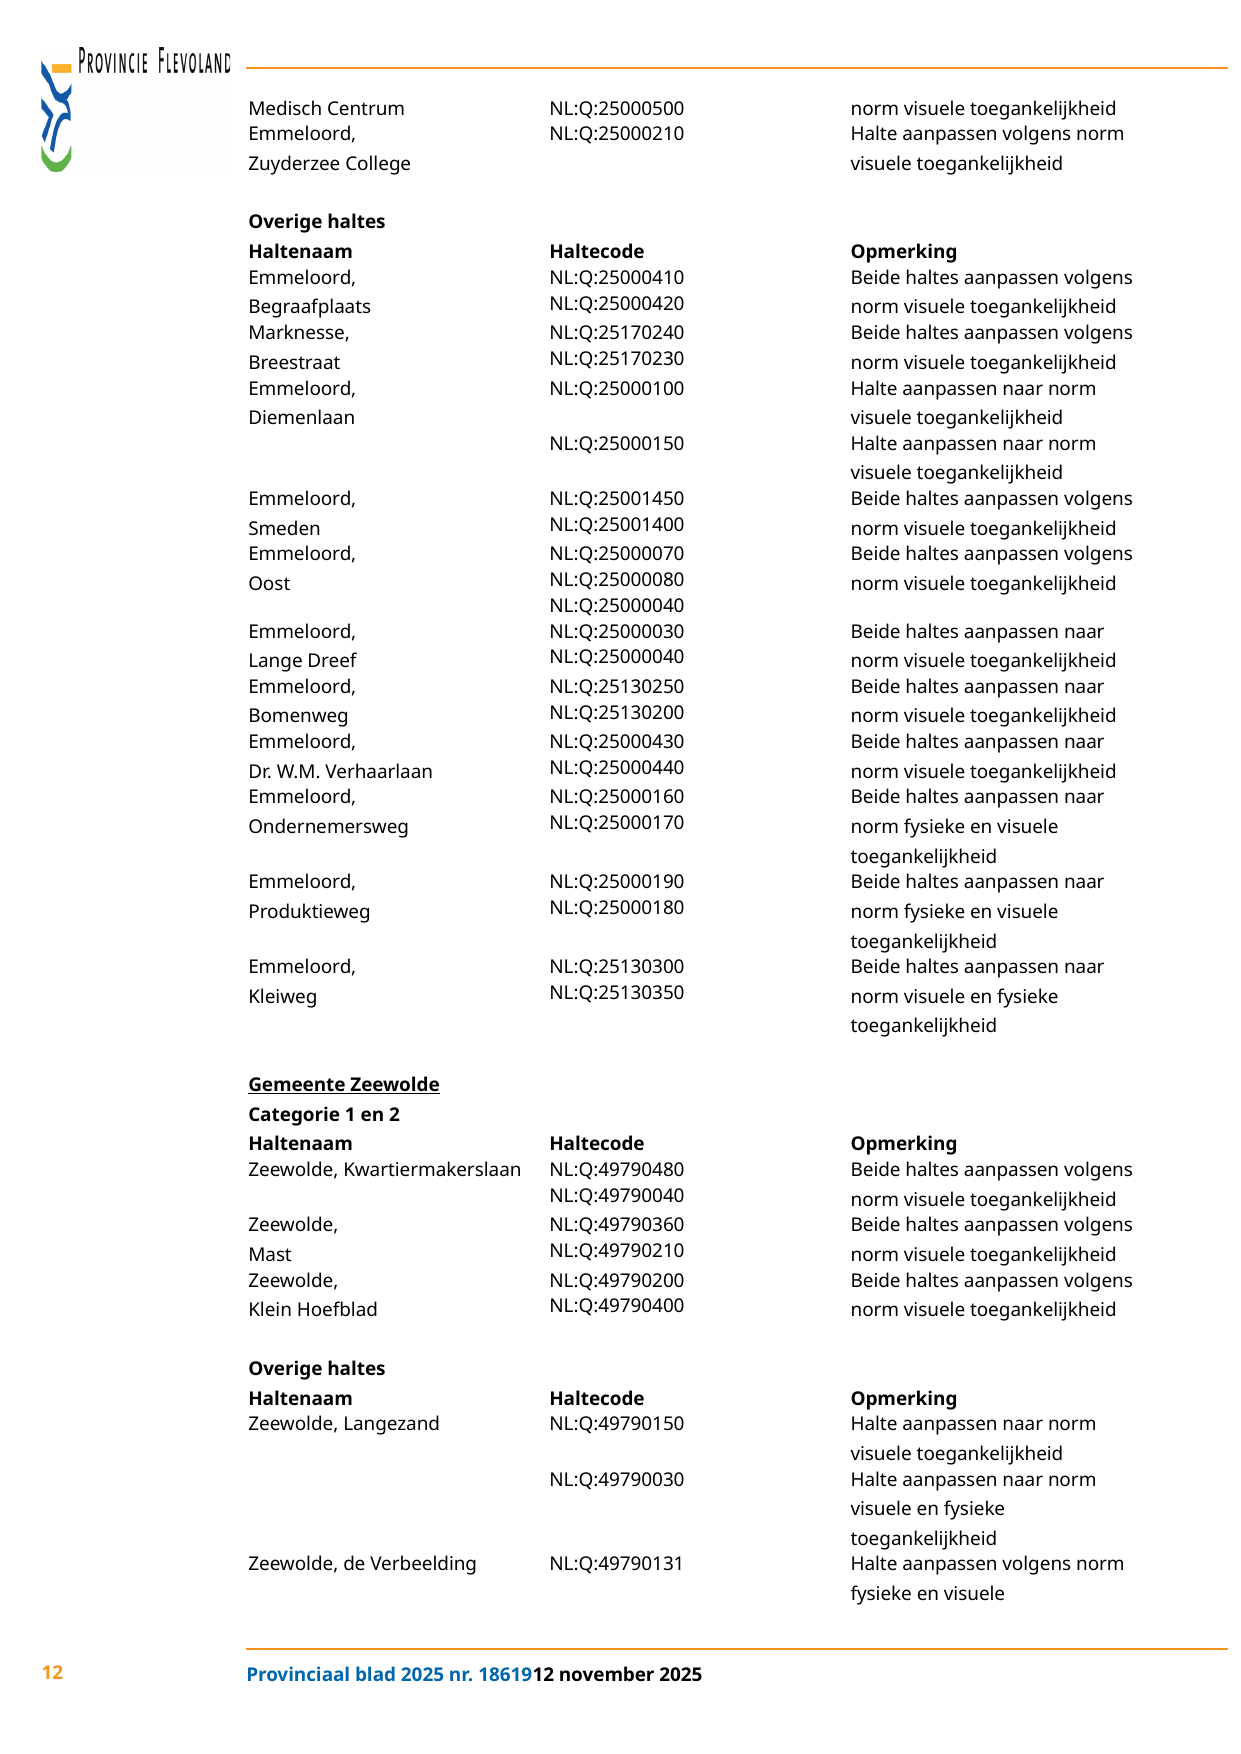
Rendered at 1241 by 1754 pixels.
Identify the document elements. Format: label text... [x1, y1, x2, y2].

table_cell Beide haltes aanpassen volgens norm visuele toegankelijkheid [850, 264, 1152, 319]
table_cell NL:Q:25000170 [549, 810, 850, 869]
table_cell Emmeloord, Dr. W.M. Verhaarlaan [248, 729, 549, 784]
table_cell Emmeloord, Smeden [248, 485, 549, 541]
table_cell Beide haltes aanpassen naar norm fysieke en visuele toegankelijkheid [850, 869, 1152, 953]
table_cell Marknesse, Breestraat [248, 319, 549, 375]
table_header Haltecode [549, 238, 850, 264]
table_cell Beide haltes aanpassen naar norm visuele toegankelijkheid [850, 618, 1152, 673]
table_header Haltecode [549, 1131, 850, 1156]
table_cell NL:Q:49790150 [549, 1410, 850, 1466]
table_cell NL:Q:25000190 [549, 869, 850, 894]
table_cell Beide haltes aanpassen volgens norm visuele toegankelijkheid [850, 319, 1152, 375]
table_header Opmerking [850, 1385, 1152, 1410]
table_cell Medisch Centrum [248, 95, 549, 121]
table_cell NL:Q:49790480 [549, 1156, 850, 1182]
table_cell Zeewolde, Langezand [248, 1410, 549, 1551]
table_cell NL:Q:25000040 [549, 644, 850, 673]
text Overige haltes [248, 1355, 1152, 1381]
table_header Opmerking [850, 1131, 1152, 1156]
table_cell Emmeloord, Lange Dreef [248, 618, 549, 673]
table_header Opmerking [850, 238, 1152, 264]
table_cell Halte aanpassen naar norm visuele toegankelijkheid [850, 1410, 1152, 1466]
table_cell Beide haltes aanpassen volgens norm visuele toegankelijkheid [850, 1212, 1152, 1267]
table_cell NL:Q:25000420 [549, 290, 850, 319]
table_cell NL:Q:25000070 [549, 541, 850, 566]
table_cell Beide haltes aanpassen naar norm visuele en fysieke toegankelijkheid [850, 954, 1152, 1038]
table_cell NL:Q:49790030 [549, 1466, 850, 1551]
table_cell NL:Q:25130200 [549, 699, 850, 728]
table_cell Beide haltes aanpassen naar norm visuele toegankelijkheid [850, 729, 1152, 784]
table_cell NL:Q:25000040 [549, 592, 850, 618]
table_cell Halte aanpassen naar norm visuele toegankelijkheid [850, 430, 1152, 485]
table_cell NL:Q:25000080 [549, 566, 850, 592]
table_cell Halte aanpassen naar norm visuele en fysieke toegankelijkheid [850, 1466, 1152, 1551]
table_cell Halte aanpassen volgens norm visuele toegankelijkheid [850, 121, 1152, 176]
table_cell NL:Q:25000440 [549, 754, 850, 784]
table_cell Zeewolde, Klein Hoefblad [248, 1267, 549, 1322]
table_cell NL:Q:25170230 [549, 345, 850, 375]
table_cell Emmeloord, Kleiweg [248, 954, 549, 1038]
table_cell Beide haltes aanpassen naar norm visuele toegankelijkheid [850, 673, 1152, 728]
table_cell NL:Q:25000500 [549, 95, 850, 121]
table_cell Emmeloord, Produktieweg [248, 869, 549, 953]
text Overige haltes [248, 209, 1152, 234]
table_cell Emmeloord, Zuyderzee College [248, 121, 549, 176]
table_cell NL:Q:49790210 [549, 1237, 850, 1267]
table_cell NL:Q:25000180 [549, 894, 850, 953]
table_cell NL:Q:25001450 [549, 485, 850, 511]
table_header Haltenaam [248, 1385, 549, 1410]
table_header Haltecode [549, 1385, 850, 1410]
picture [41, 47, 231, 172]
table_cell NL:Q:49790360 [549, 1212, 850, 1237]
table_cell NL:Q:25130350 [549, 979, 850, 1038]
table_cell NL:Q:25001400 [549, 511, 850, 541]
text Gemeente Zeewolde [248, 1071, 1152, 1097]
table_cell Beide haltes aanpassen naar norm fysieke en visuele toegankelijkheid [850, 784, 1152, 869]
table_cell Beide haltes aanpassen volgens norm visuele toegankelijkheid [850, 541, 1152, 618]
table_cell Beide haltes aanpassen volgens norm visuele toegankelijkheid [850, 1267, 1152, 1322]
table_cell NL:Q:25170240 [549, 319, 850, 345]
table_header Haltenaam [248, 238, 549, 264]
table_cell NL:Q:25130250 [549, 673, 850, 699]
table_cell Emmeloord, Diemenlaan [248, 375, 549, 485]
table_cell Halte aanpassen naar norm visuele toegankelijkheid [850, 375, 1152, 430]
table_cell Emmeloord, Ondernemersweg [248, 784, 549, 869]
table_cell Halte aanpassen volgens norm fysieke en visuele [850, 1551, 1152, 1606]
table_cell Emmeloord, Oost [248, 541, 549, 618]
table_cell NL:Q:49790040 [549, 1182, 850, 1212]
table_cell NL:Q:49790200 [549, 1267, 850, 1293]
table_cell NL:Q:25000410 [549, 264, 850, 290]
table_cell NL:Q:49790400 [549, 1293, 850, 1322]
table_cell NL:Q:25000160 [549, 784, 850, 809]
text Categorie 1 en 2 [248, 1101, 1152, 1127]
table_cell NL:Q:25130300 [549, 954, 850, 979]
table_cell NL:Q:25000430 [549, 729, 850, 754]
table_cell NL:Q:25000150 [549, 430, 850, 485]
table_cell Zeewolde, Mast [248, 1212, 549, 1267]
table_cell NL:Q:25000030 [549, 618, 850, 643]
table_cell Beide haltes aanpassen volgens norm visuele toegankelijkheid [850, 1156, 1152, 1212]
table_cell Emmeloord, Begraafplaats [248, 264, 549, 319]
table_cell Zeewolde, Kwartiermakerslaan [248, 1156, 549, 1212]
table_cell norm visuele toegankelijkheid [850, 95, 1152, 121]
table_header Haltenaam [248, 1131, 549, 1156]
table_cell Zeewolde, de Verbeelding [248, 1551, 549, 1606]
table_cell Beide haltes aanpassen volgens norm visuele toegankelijkheid [850, 485, 1152, 541]
table_cell NL:Q:25000210 [549, 121, 850, 176]
table_cell NL:Q:25000100 [549, 375, 850, 430]
table_cell Emmeloord, Bomenweg [248, 673, 549, 728]
table_cell NL:Q:49790131 [549, 1551, 850, 1606]
